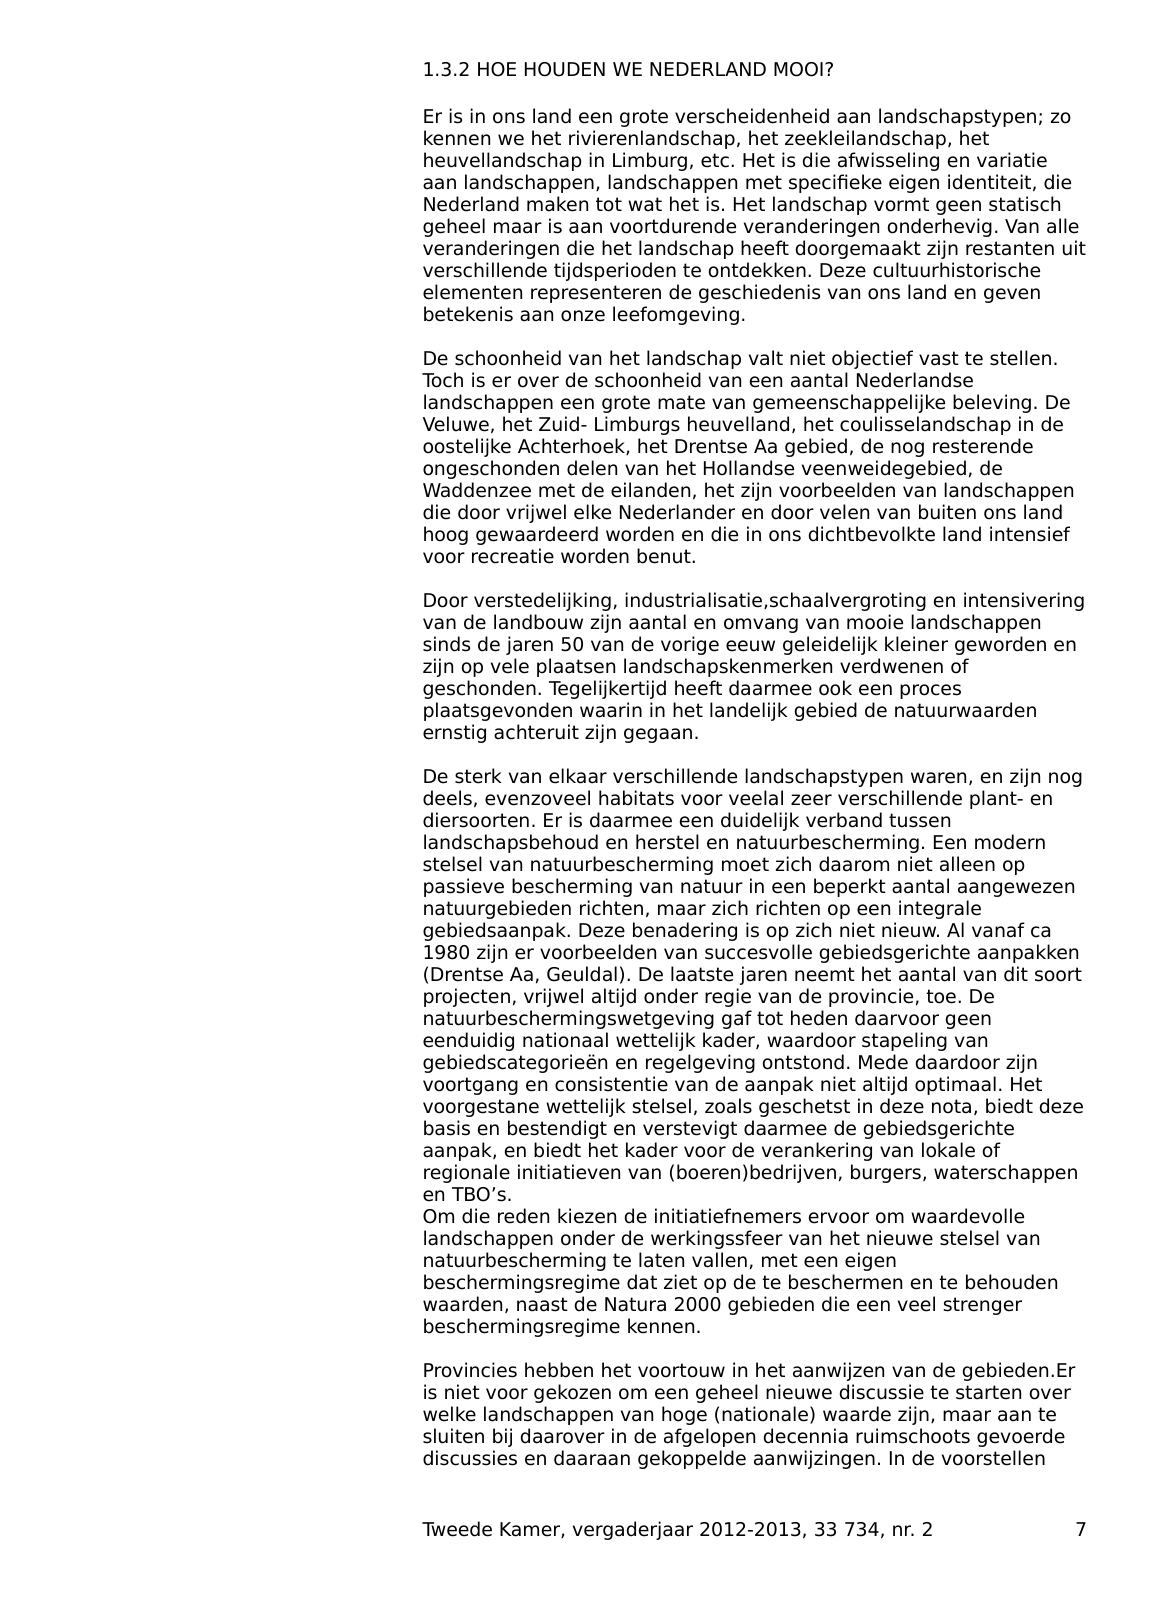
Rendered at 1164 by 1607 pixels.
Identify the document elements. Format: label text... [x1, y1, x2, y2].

text Provincies hebben het voortouw in het aanwijzen van de gebieden.Er is niet voor gekozen om een geheel nieuwe discussie te starten over welke landschappen van hoge (nationale) waarde zijn, maar aan te sluiten bij daarover in de afgelopen decennia ruimschoots gevoerde discussies en daaraan gekoppelde aanwijzingen. In de voorstellen [422, 1360, 1087, 1469]
text De schoonheid van het landschap valt niet objectief vast te stellen. Toch is er over de schoonheid van een aantal Nederlandse landschappen een grote mate van gemeenschappelijke beleving. De Veluwe, het Zuid- Limburgs heuvel­land, het coulisselandschap in de oostelijke Achterhoek, het Drentse Aa gebied, de nog resterende ongeschonden delen van het Hollandse veenweidegebied, de Waddenzee met de eilanden, het zijn voorbeelden van landschappen die door vrijwel elke Nederlander en door velen van buiten ons land hoog gewaardeerd worden en die in ons dichtbevolkte land intensief voor recreatie worden benut. [422, 348, 1087, 568]
text Er is in ons land een grote verscheidenheid aan landschapstypen; zo kennen we het rivierenlandschap, het zeekleilandschap, het heuvellandschap in Limburg, etc. Het is die afwisseling en variatie aan landschappen, landschappen met specifieke eigen identiteit, die Nederland maken tot wat het is. Het landschap vormt geen statisch geheel maar is aan voortdurende veranderingen onderhevig. Van alle veranderingen die het landschap heeft doorgemaakt zijn restanten uit verschillende tijdsperioden te ontdekken. Deze cultuurhistorische elementen representeren de geschiedenis van ons land en geven betekenis aan onze leefomgeving. [422, 106, 1087, 326]
subtitle 1.3.2 HOE HOUDEN WE NEDERLAND MOOI? [422, 59, 1087, 81]
text Door verstedelijking, industrialisatie,schaalvergroting en intensivering van de landbouw zijn aantal en omvang van mooie landschappen sinds de jaren 50 van de vorige eeuw geleidelijk kleiner geworden en zijn op vele plaatsen landschapskenmerken verdwenen of geschonden. Tegelijkertijd heeft daarmee ook een proces plaatsgevonden waarin in het landelijk gebied de natuurwaarden ernstig achteruit zijn gegaan. [422, 590, 1087, 744]
text De sterk van elkaar verschillende landschapstypen waren, en zijn nog deels, evenzoveel habitats voor veelal zeer verschillende plant- en diersoorten. Er is daarmee een duidelijk verband tussen landschapsbehoud en herstel en natuurbescherming. Een modern stelsel van natuurbescherming moet zich daarom niet alleen op passieve bescherming van natuur in een beperkt aantal aangewezen natuurgebieden richten, maar zich richten op een integrale gebiedsaanpak. Deze benadering is op zich niet nieuw. Al vanaf ca 1980 zijn er voorbeelden van succesvolle gebiedsgerichte aanpakken (Drentse Aa, Geuldal). De laatste jaren neemt het aantal van dit soort projecten, vrijwel altijd onder regie van de provincie, toe. De natuurbeschermingswetgeving gaf tot heden daarvoor geen eenduidig nationaal wettelijk kader, waardoor stapeling van gebiedscategorieën en regelgeving ontstond. Mede daardoor zijn voortgang en consistentie van de aanpak niet altijd optimaal. Het voorgestane wettelijk stelsel, zoals geschetst in deze nota, biedt deze basis en bestendigt en verstevigt daarmee de gebiedsgerichte aanpak, en biedt het kader voor de verankering van lokale of regionale initiatieven van (boeren)bedrijven, burgers, waterschappen en TBO’s. [422, 766, 1087, 1206]
text Om die reden kiezen de initiatiefnemers ervoor om waardevolle landschappen onder de werkingssfeer van het nieuwe stelsel van natuurbescherming te laten vallen, met een eigen beschermingsregime dat ziet op de te beschermen en te behouden waarden, naast de Natura 2000 gebieden die een veel strenger beschermingsregime kennen. [422, 1206, 1087, 1337]
